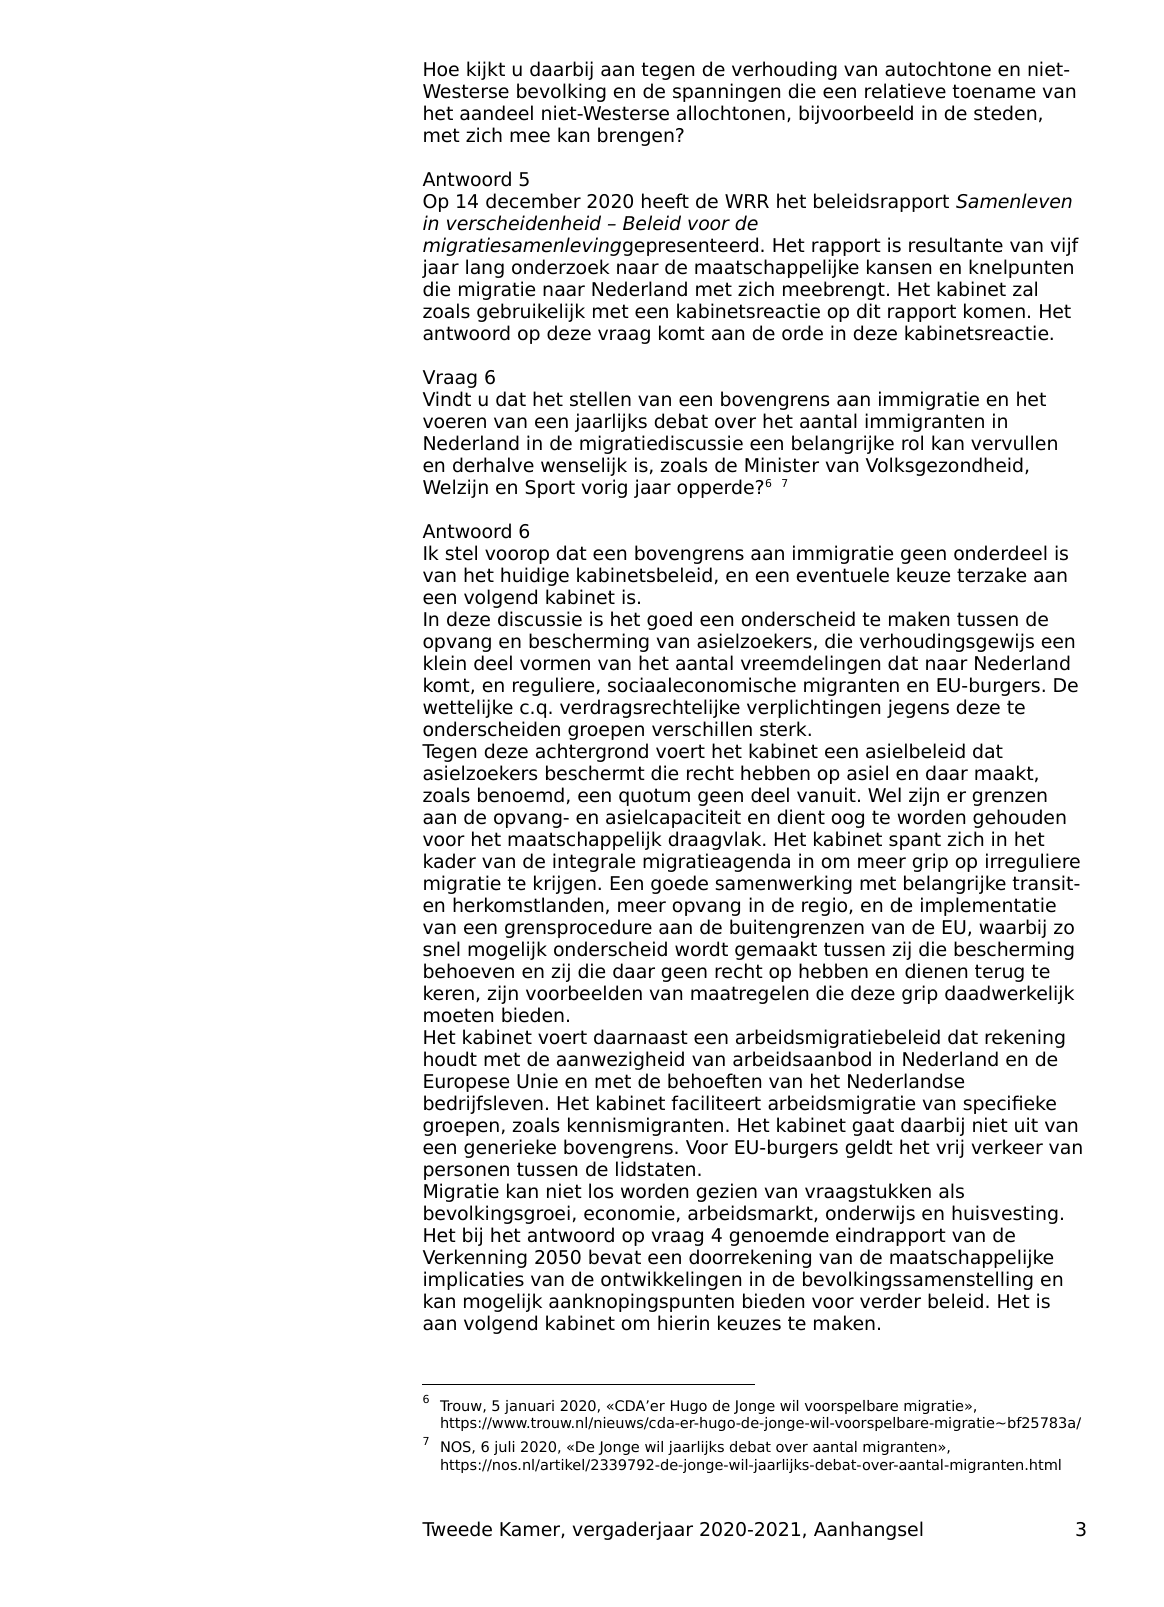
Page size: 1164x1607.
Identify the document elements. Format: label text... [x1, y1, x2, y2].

text Het kabinet voert daarnaast een arbeidsmigratiebeleid dat rekening houdt met de aanwezigheid van arbeidsaanbod in Nederland en de Europese Unie en met de behoeften van het Nederlandse bedrijfsleven. Het kabinet faciliteert arbeidsmigratie van specifieke groepen, zoals kennismigranten. Het kabinet gaat daarbij niet uit van een generieke bovengrens. Voor EU-burgers geldt het vrij verkeer van personen tussen de lidstaten. [422, 1027, 1087, 1181]
text Hoe kijkt u daarbij aan tegen de verhouding van autochtone en niet-Westerse bevolking en de spanningen die een relatieve toename van het aandeel niet-Westerse allochtonen, bijvoorbeeld in de steden, met zich mee kan brengen? [422, 59, 1087, 147]
text Vindt u dat het stellen van een bovengrens aan immigratie en het voeren van een jaarlijks debat over het aantal immigranten in Nederland in de migratiediscussie een belangrijke rol kan vervullen en derhalve wenselijk is, zoals de Minister van Volksgezondheid, Welzijn en Sport vorig jaar opperde? [422, 389, 1087, 499]
text Antwoord 5 [422, 169, 1087, 191]
text Antwoord 6 [422, 521, 1087, 543]
text Ik stel voorop dat een bovengrens aan immigratie geen onderdeel is van het huidige kabinetsbeleid, en een eventuele keuze terzake aan een volgend kabinet is. [422, 543, 1087, 609]
text NOS, 6 juli 2020, «De Jonge wil jaarlijks debat over aantal migranten», https://nos.nl/artikel/2339792-de-jonge-wil-jaarlijks-debat-over-aantal-migranten.html [422, 1435, 1087, 1474]
text Trouw, 5 januari 2020, «CDA’er Hugo de Jonge wil voorspelbare migratie», https://www.trouw.nl/nieuws/cda-er-hugo-de-jonge-wil-voorspelbare-migratie~bf25783a/ [422, 1393, 1087, 1432]
text Op 14 december 2020 heeft de WRR het beleidsrapport Samenleven in verscheidenheid – Beleid voor de migratiesamenlevinggepresenteerd. Het rapport is resultante van vijf jaar lang onderzoek naar de maatschappelijke kansen en knelpunten die migratie naar Nederland met zich meebrengt. Het kabinet zal zoals gebruikelijk met een kabinetsreactie op dit rapport komen. Het antwoord op deze vraag komt aan de orde in deze kabinetsreactie. [422, 191, 1087, 345]
text In deze discussie is het goed een onderscheid te maken tussen de opvang en bescherming van asielzoekers, die verhoudingsgewijs een klein deel vormen van het aantal vreemdelingen dat naar Nederland komt, en reguliere, sociaaleconomische migranten en EU-burgers. De wettelijke c.q. verdragsrechtelijke verplichtingen jegens deze te onderscheiden groepen verschillen sterk. [422, 609, 1087, 741]
text Migratie kan niet los worden gezien van vraagstukken als bevolkingsgroei, economie, arbeidsmarkt, onderwijs en huisvesting. Het bij het antwoord op vraag 4 genoemde eindrapport van de Verkenning 2050 bevat een doorrekening van de maatschappelijke implicaties van de ontwikkelingen in de bevolkingssamenstelling en kan mogelijk aanknopingspunten bieden voor verder beleid. Het is aan volgend kabinet om hierin keuzes te maken. [422, 1181, 1087, 1334]
text Tegen deze achtergrond voert het kabinet een asielbeleid dat asielzoekers beschermt die recht hebben op asiel en daar maakt, zoals benoemd, een quotum geen deel vanuit. Wel zijn er grenzen aan de opvang- en asielcapaciteit en dient oog te worden gehouden voor het maatschappelijk draagvlak. Het kabinet spant zich in het kader van de integrale migratieagenda in om meer grip op irreguliere migratie te krijgen. Een goede samenwerking met belangrijke transit- en herkomstlanden, meer opvang in de regio, en de implementatie van een grensprocedure aan de buitengrenzen van de EU, waarbij zo snel mogelijk onderscheid wordt gemaakt tussen zij die bescherming behoeven en zij die daar geen recht op hebben en dienen terug te keren, zijn voorbeelden van maatregelen die deze grip daadwerkelijk moeten bieden. [422, 741, 1087, 1027]
text Vraag 6 [422, 367, 1087, 389]
